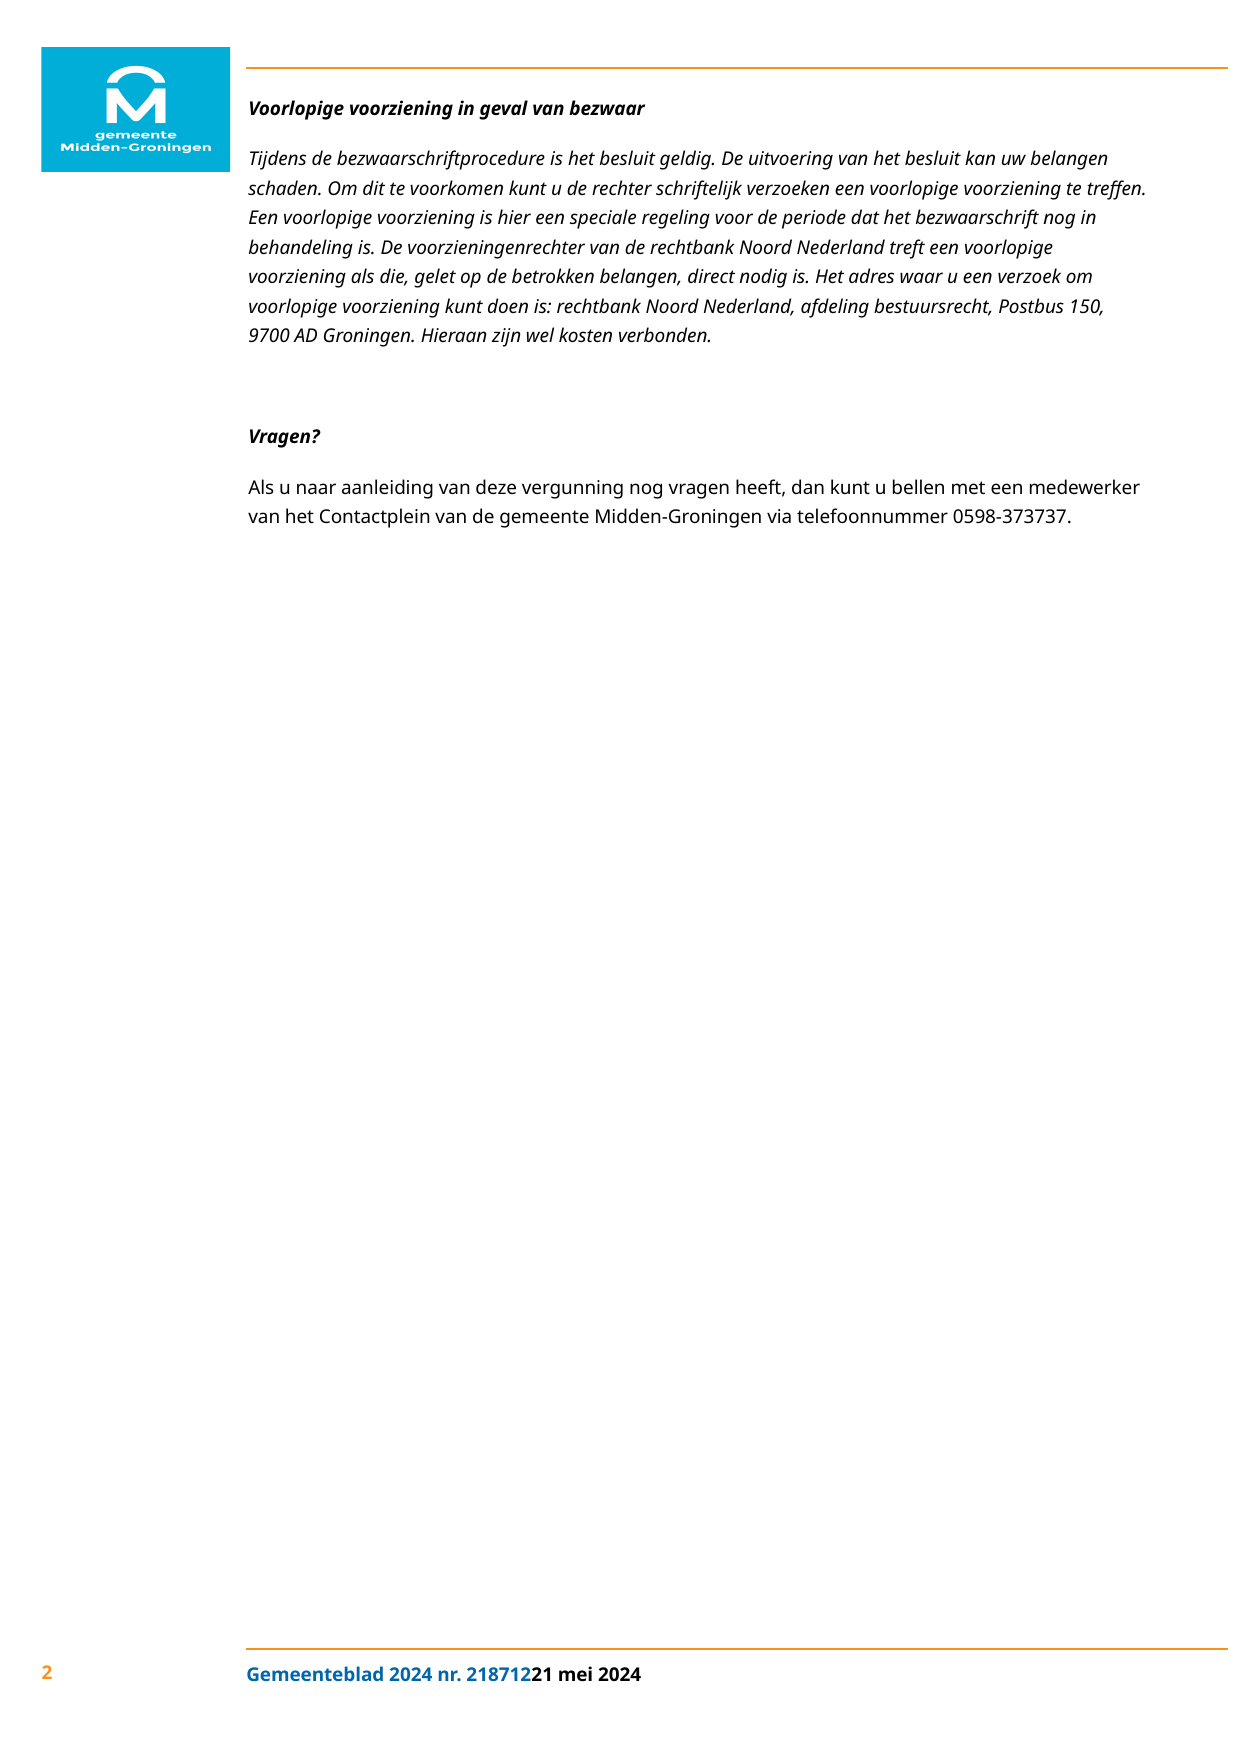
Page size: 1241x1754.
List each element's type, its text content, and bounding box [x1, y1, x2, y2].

picture [108, 66, 164, 82]
text Vragen? [248, 423, 1152, 449]
picture [107, 89, 165, 122]
text Voorlopige voorziening in geval van bezwaar [248, 95, 1152, 121]
text Als u naar aanleiding van deze vergunning nog vragen heeft, dan kunt u bellen met een medewerker van het Contactplein van de gemeente Midden-Groningen via telefoonnummer 0598-373737. [248, 474, 1152, 529]
picture [184, 146, 190, 153]
text Tijdens de bezwaarschriftprocedure is het besluit geldig. De uitvoering van het besluit kan uw belangen schaden. Om dit te voorkomen kunt u de rechter schriftelijk verzoeken een voorlopige voorziening te treffen. Een voorlopige voorziening is hier een speciale regeling voor de periode dat het bezwaarschrift nog in behandeling is. De voorzieningenrechter van de rechtbank Noord Nederland treft een voorlopige voorziening als die, gelet op de betrokken belangen, direct nodig is. Het adres waar u een verzoek om voorlopige voorziening kunt doen is: rechtbank Noord Nederland, afdeling bestuursrecht, Postbus 150, 9700 AD Groningen. Hieraan zijn wel kosten verbonden. [248, 145, 1152, 348]
